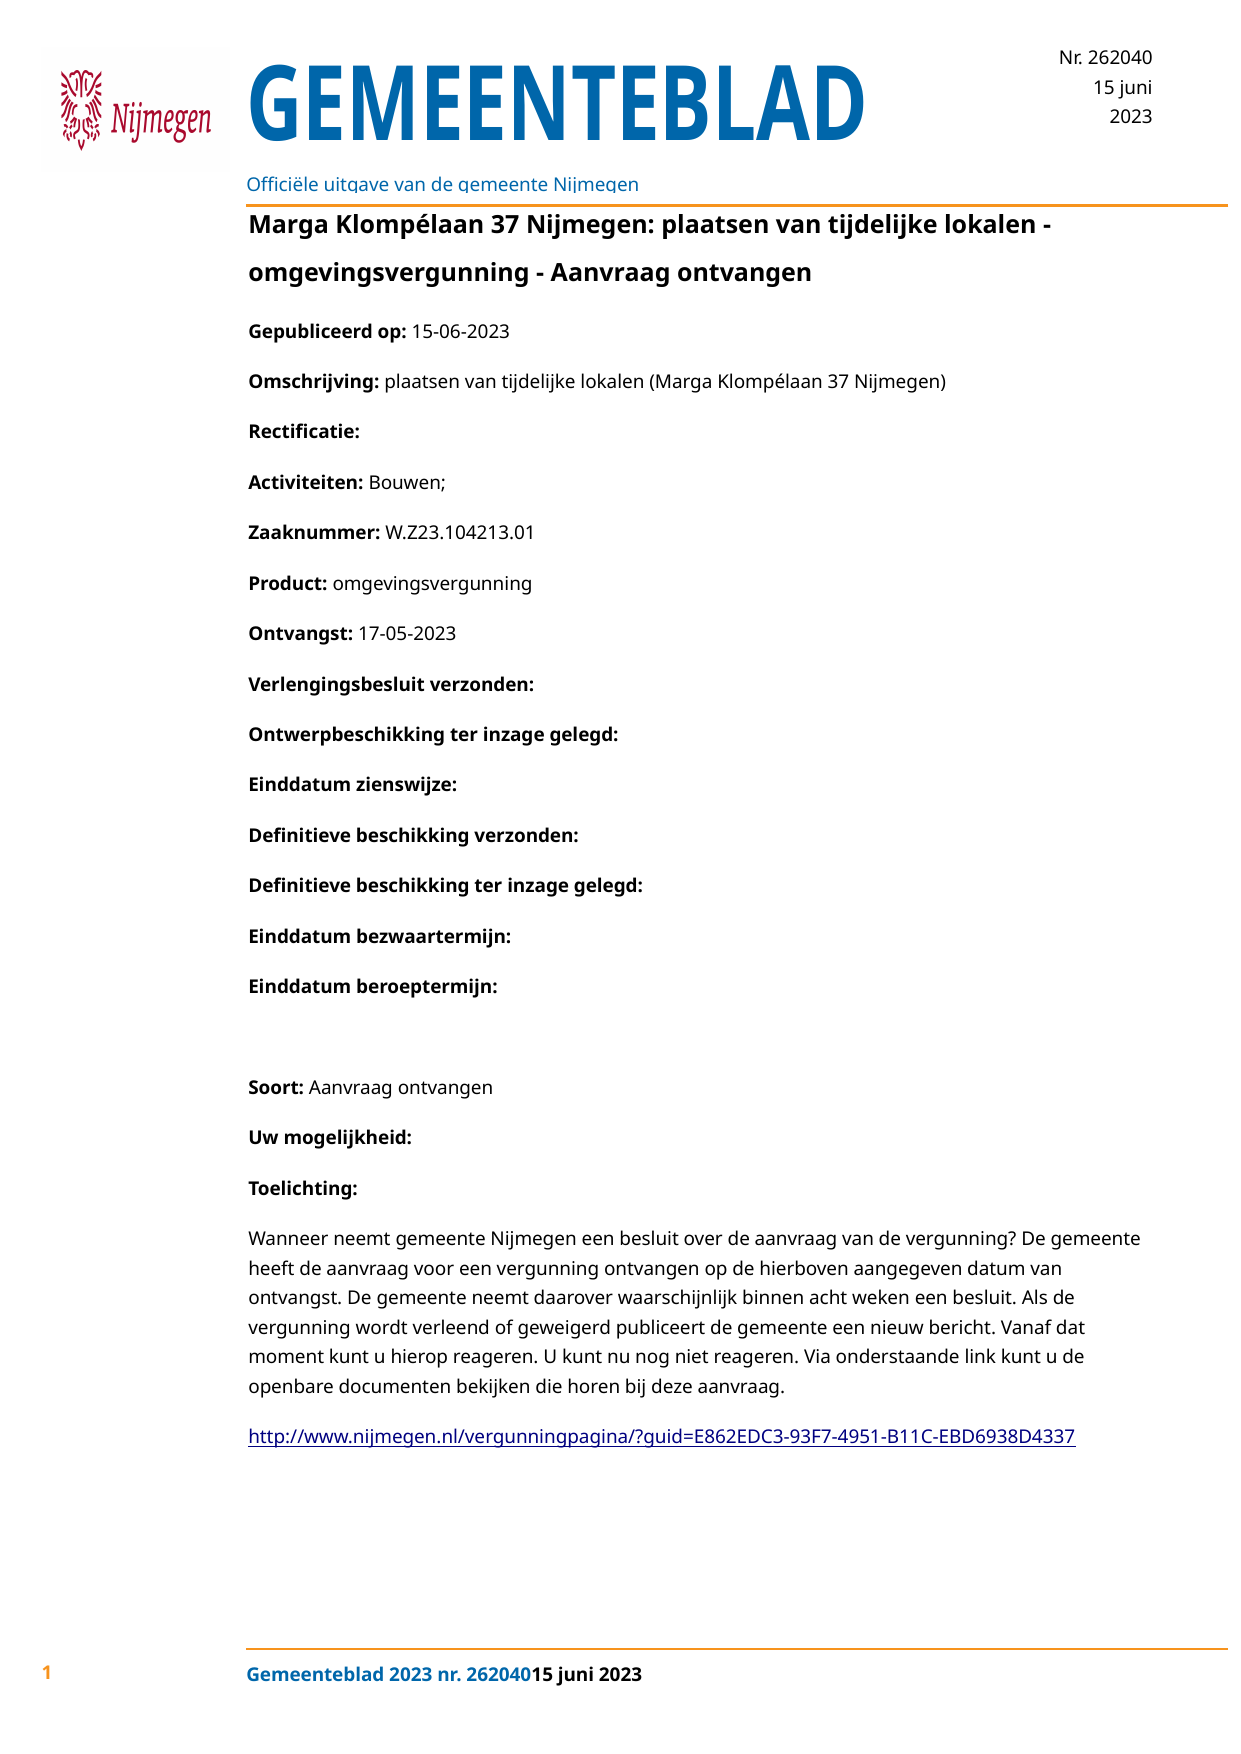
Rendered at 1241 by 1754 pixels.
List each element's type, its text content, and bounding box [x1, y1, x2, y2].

text Toelichting: [248, 1175, 1152, 1201]
picture [41, 47, 231, 172]
text Soort: Aanvraag ontvangen [248, 1074, 1152, 1100]
text Einddatum zienswijze: [248, 772, 1152, 797]
text Gepubliceerd op: 15-06-2023 [248, 318, 1152, 344]
text Definitieve beschikking verzonden: [248, 822, 1152, 848]
text Einddatum beroeptermijn: [248, 973, 1152, 999]
text Einddatum bezwaartermijn: [248, 923, 1152, 949]
text Ontvangst: 17-05-2023 [248, 620, 1152, 646]
text Ontwerpbeschikking ter inzage gelegd: [248, 721, 1152, 747]
text Rectificatie: [248, 419, 1152, 444]
text Uw mogelijkheid: [248, 1124, 1152, 1150]
text Product: omgevingsvergunning [248, 570, 1152, 596]
text Omschrijving: plaatsen van tijdelijke lokalen (Marga Klompélaan 37 Nijmegen) [248, 368, 1152, 394]
text Verlengingsbesluit verzonden: [248, 671, 1152, 697]
text Activiteiten: Bouwen; [248, 469, 1152, 495]
text Marga Klompélaan 37 Nijmegen: plaatsen van tijdelijke lokalen - omgevingsvergunning - Aanvraag ontvangen [248, 207, 1152, 288]
text Wanneer neemt gemeente Nijmegen een besluit over de aanvraag van de vergunning? De gemeente heeft de aanvraag voor een vergunning ontvangen op de hierboven aangegeven datum van ontvangst. De gemeente neemt daarover waarschijnlijk binnen acht weken een besluit. Als de vergunning wordt verleend of geweigerd publiceert de gemeente een nieuw bericht. Vanaf dat moment kunt u hierop reageren. U kunt nu nog niet reageren. Via onderstaande link kunt u de openbare documenten bekijken die horen bij deze aanvraag. [248, 1225, 1152, 1399]
text http://www.nijmegen.nl/vergunningpagina/?guid=E862EDC3-93F7-4951-B11C-EBD6938D4337 [248, 1424, 1152, 1449]
text Definitieve beschikking ter inzage gelegd: [248, 872, 1152, 898]
text Zaaknummer: W.Z23.104213.01 [248, 519, 1152, 545]
